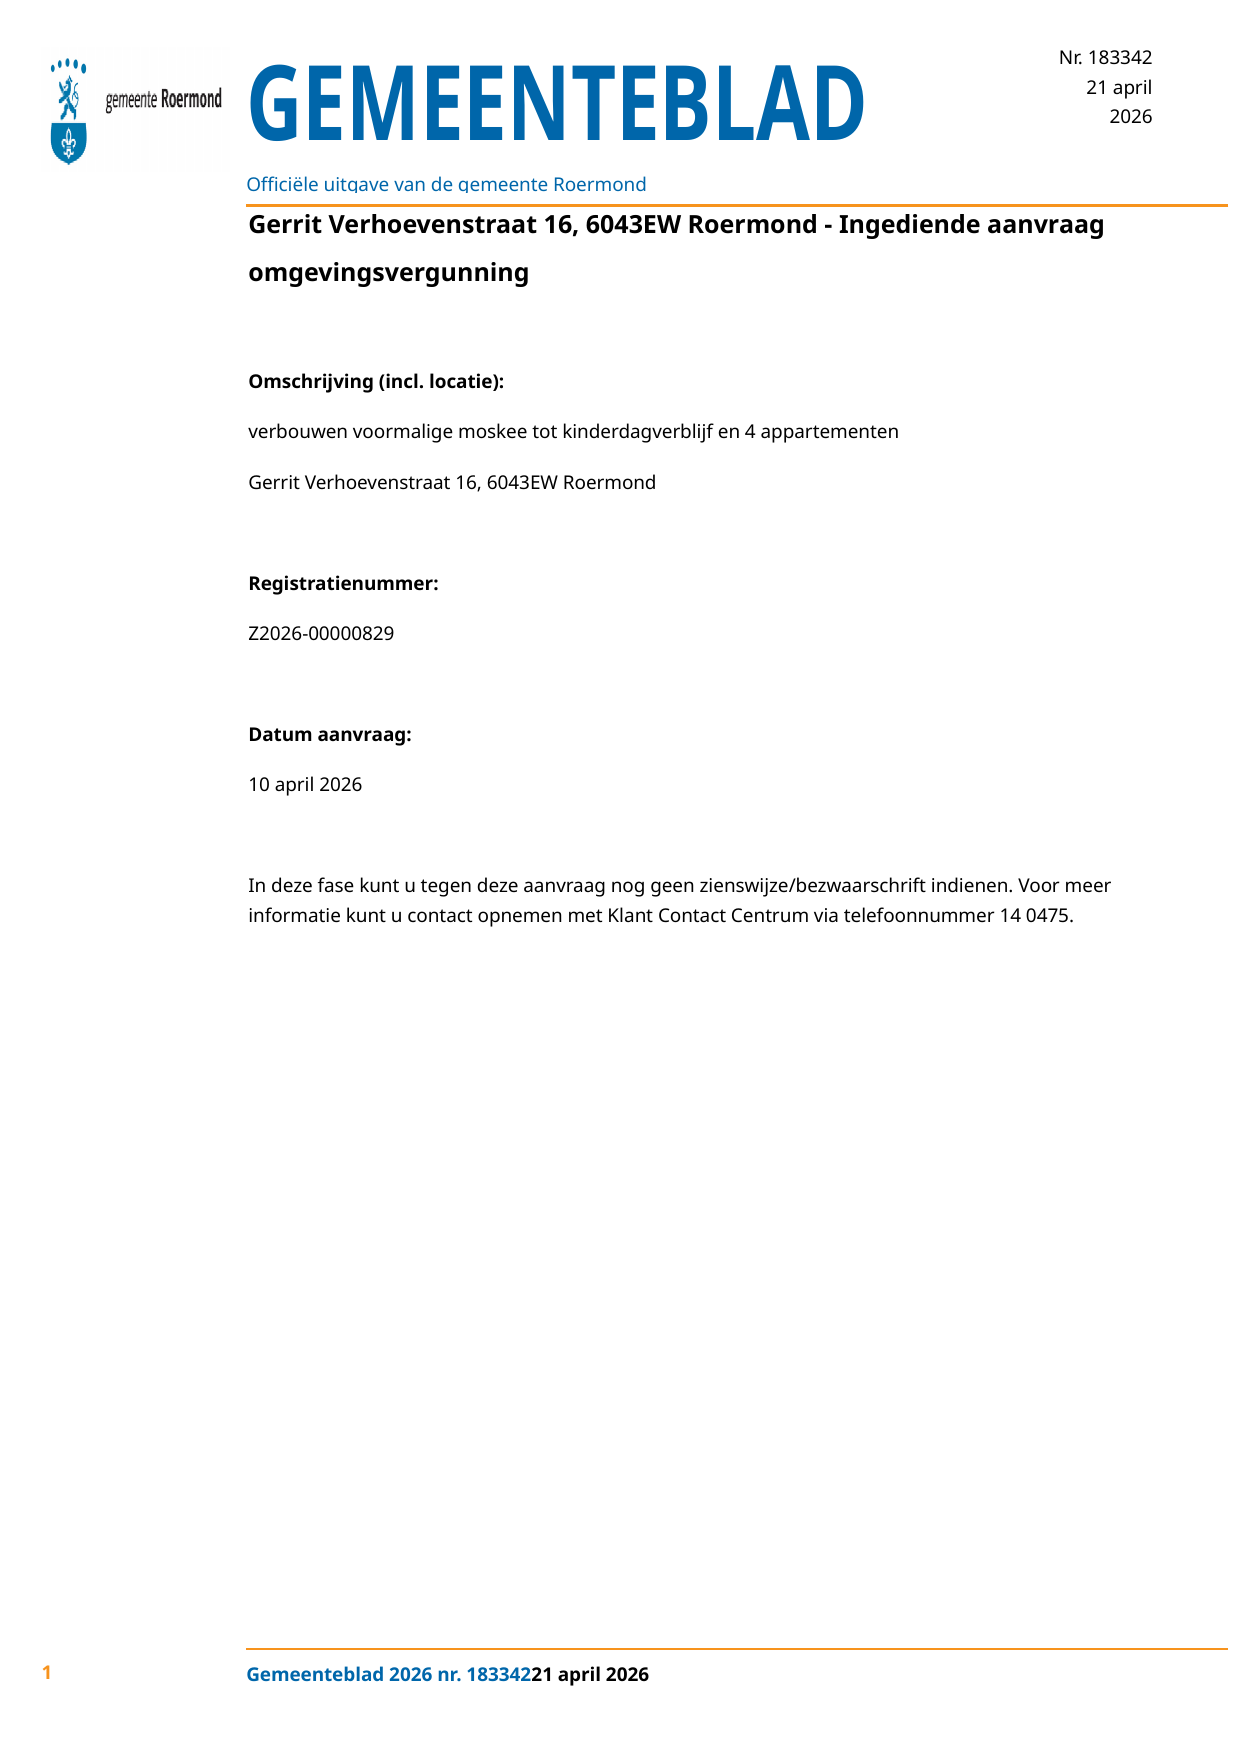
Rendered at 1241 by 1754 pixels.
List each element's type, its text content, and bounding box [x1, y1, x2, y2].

picture [41, 47, 231, 172]
text 10 april 2026 [248, 772, 1152, 797]
text Registratienummer: [248, 570, 1152, 596]
text Gerrit Verhoevenstraat 16, 6043EW Roermond [248, 469, 1152, 495]
text Z2026-00000829 [248, 620, 1152, 646]
text Gerrit Verhoevenstraat 16, 6043EW Roermond - Ingediende aanvraag omgevingsvergunning [248, 207, 1152, 288]
text Omschrijving (incl. locatie): [248, 368, 1152, 394]
text verbouwen voormalige moskee tot kinderdagverblijf en 4 appartementen [248, 419, 1152, 444]
text In deze fase kunt u tegen deze aanvraag nog geen zienswijze/bezwaarschrift indienen. Voor meer informatie kunt u contact opnemen met Klant Contact Centrum via telefoonnummer 14 0475. [248, 872, 1152, 928]
text Datum aanvraag: [248, 721, 1152, 747]
